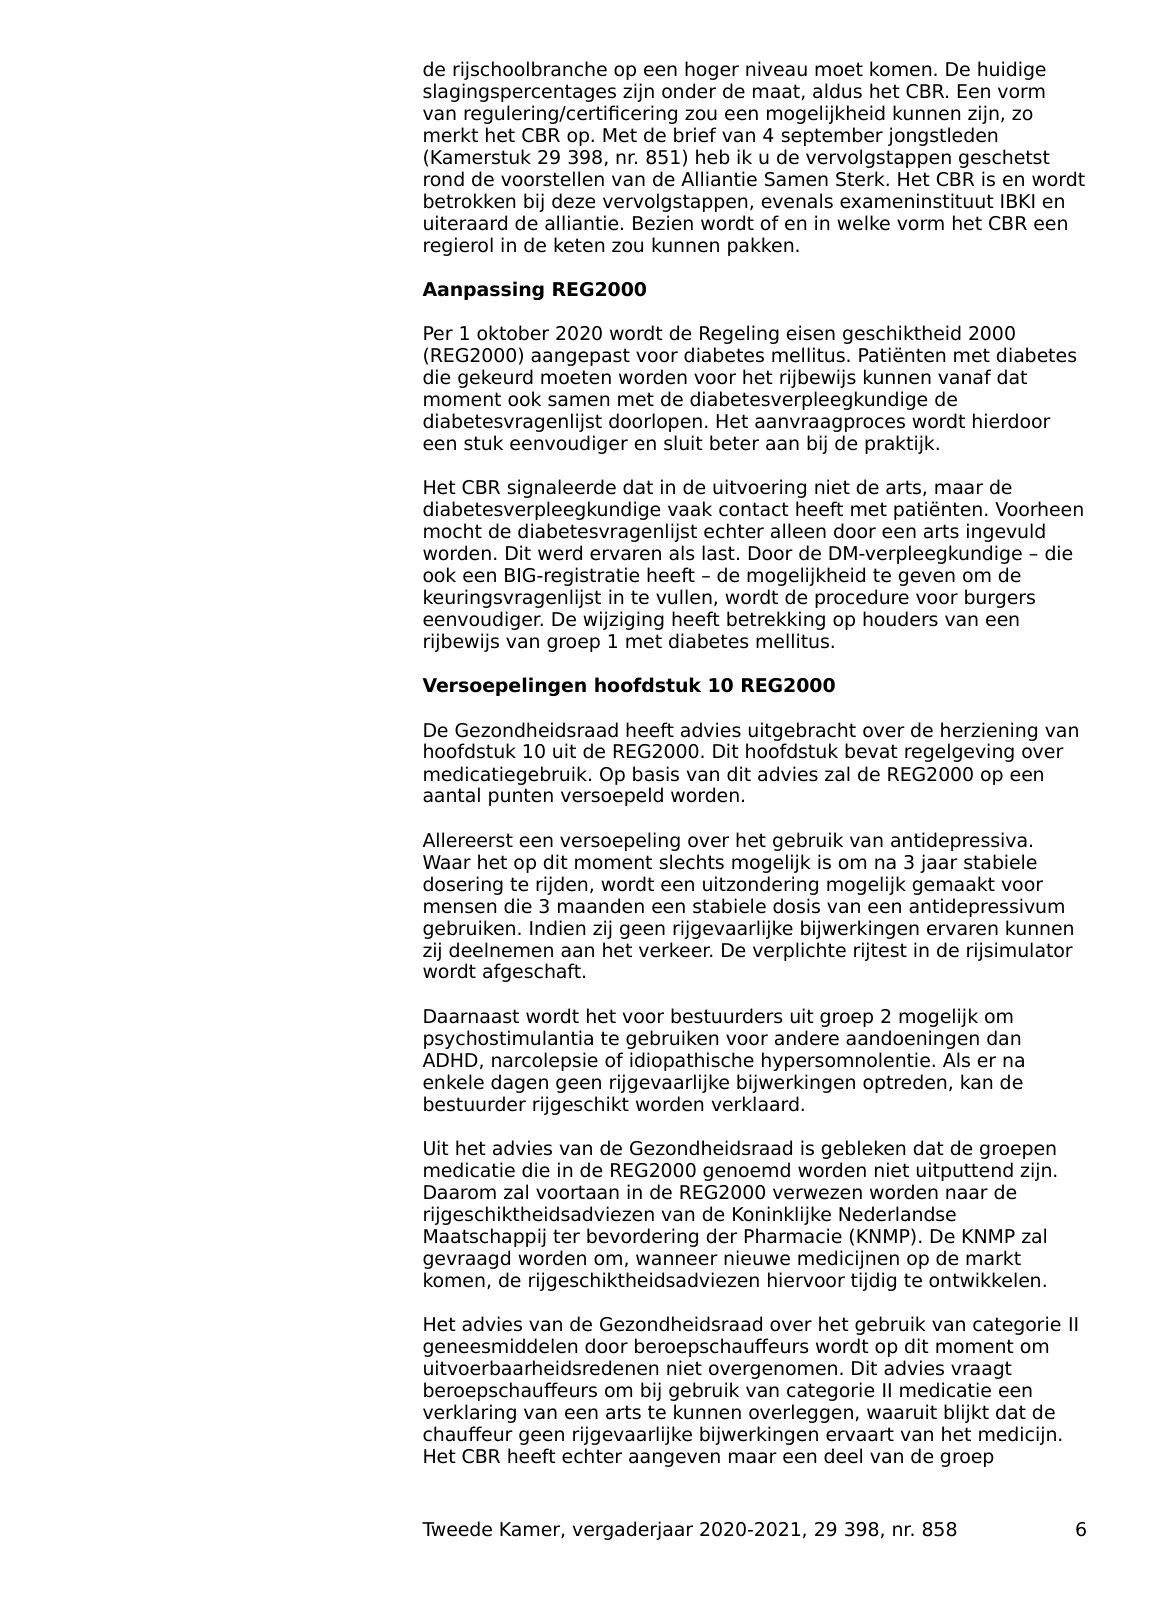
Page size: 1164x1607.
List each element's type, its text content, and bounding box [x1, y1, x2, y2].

text Het advies van de Gezondheidsraad over het gebruik van categorie II geneesmiddelen door beroepschauffeurs wordt op dit moment om uitvoerbaarheidsredenen niet overgenomen. Dit advies vraagt beroepschauffeurs om bij gebruik van categorie II medicatie een verklaring van een arts te kunnen overleggen, waaruit blijkt dat de chauffeur geen rijgevaarlijke bijwerkingen ervaart van het medicijn. Het CBR heeft echter aangeven maar een deel van de groep [422, 1314, 1087, 1468]
text Allereerst een versoepeling over het gebruik van antidepressiva. Waar het op dit moment slechts mogelijk is om na 3 jaar stabiele dosering te rijden, wordt een uitzondering mogelijk gemaakt voor mensen die 3 maanden een stabiele dosis van een antidepressivum gebruiken. Indien zij geen rijgevaarlijke bijwerkingen ervaren kunnen zij deelnemen aan het verkeer. De verplichte rijtest in de rijsimulator wordt afgeschaft. [422, 829, 1087, 983]
text Daarnaast wordt het voor bestuurders uit groep 2 mogelijk om psychostimulantia te gebruiken voor andere aandoeningen dan ADHD, narcolepsie of idiopathische hypersomnolentie. Als er na enkele dagen geen rijgevaarlijke bijwerkingen optreden, kan de bestuurder rijgeschikt worden verklaard. [422, 1006, 1087, 1116]
text De Gezondheidsraad heeft advies uitgebracht over de herziening van hoofdstuk 10 uit de REG2000. Dit hoofdstuk bevat regelgeving over medicatiegebruik. Op basis van dit advies zal de REG2000 op een aantal punten versoepeld worden. [422, 719, 1087, 807]
subtitle Aanpassing REG2000 [422, 279, 1087, 301]
text Uit het advies van de Gezondheidsraad is gebleken dat de groepen medicatie die in de REG2000 genoemd worden niet uitputtend zijn. Daarom zal voortaan in de REG2000 verwezen worden naar de rijgeschiktheidsadviezen van de Koninklijke Nederlandse Maatschappij ter bevordering der Pharmacie (KNMP). De KNMP zal gevraagd worden om, wanneer nieuwe medicijnen op de markt komen, de rijgeschiktheidsadviezen hiervoor tijdig te ontwikkelen. [422, 1138, 1087, 1292]
subtitle Versoepelingen hoofdstuk 10 REG2000 [422, 675, 1087, 697]
text Het CBR signaleerde dat in de uitvoering niet de arts, maar de diabetesverpleegkundige vaak contact heeft met patiënten. Voorheen mocht de diabetesvragenlijst echter alleen door een arts ingevuld worden. Dit werd ervaren als last. Door de DM-verpleegkundige – die ook een BIG-registratie heeft – de mogelijkheid te geven om de keuringsvragenlijst in te vullen, wordt de procedure voor burgers eenvoudiger. De wijziging heeft betrekking op houders van een rijbewijs van groep 1 met diabetes mellitus. [422, 477, 1087, 653]
text de rijschoolbranche op een hoger niveau moet komen. De huidige slagingspercentages zijn onder de maat, aldus het CBR. Een vorm van regulering/certificering zou een mogelijkheid kunnen zijn, zo merkt het CBR op. Met de brief van 4 september jongstleden (Kamerstuk 29 398, nr. 851) heb ik u de vervolgstappen geschetst rond de voorstellen van de Alliantie Samen Sterk. Het CBR is en wordt betrokken bij deze vervolgstappen, evenals exameninstituut IBKI en uiteraard de alliantie. Bezien wordt of en in welke vorm het CBR een regierol in de keten zou kunnen pakken. [422, 59, 1087, 257]
text Per 1 oktober 2020 wordt de Regeling eisen geschiktheid 2000 (REG2000) aangepast voor diabetes mellitus. Patiënten met diabetes die gekeurd moeten worden voor het rijbewijs kunnen vanaf dat moment ook samen met de diabetesverpleegkundige de diabetesvragenlijst doorlopen. Het aanvraagproces wordt hierdoor een stuk eenvoudiger en sluit beter aan bij de praktijk. [422, 323, 1087, 455]
